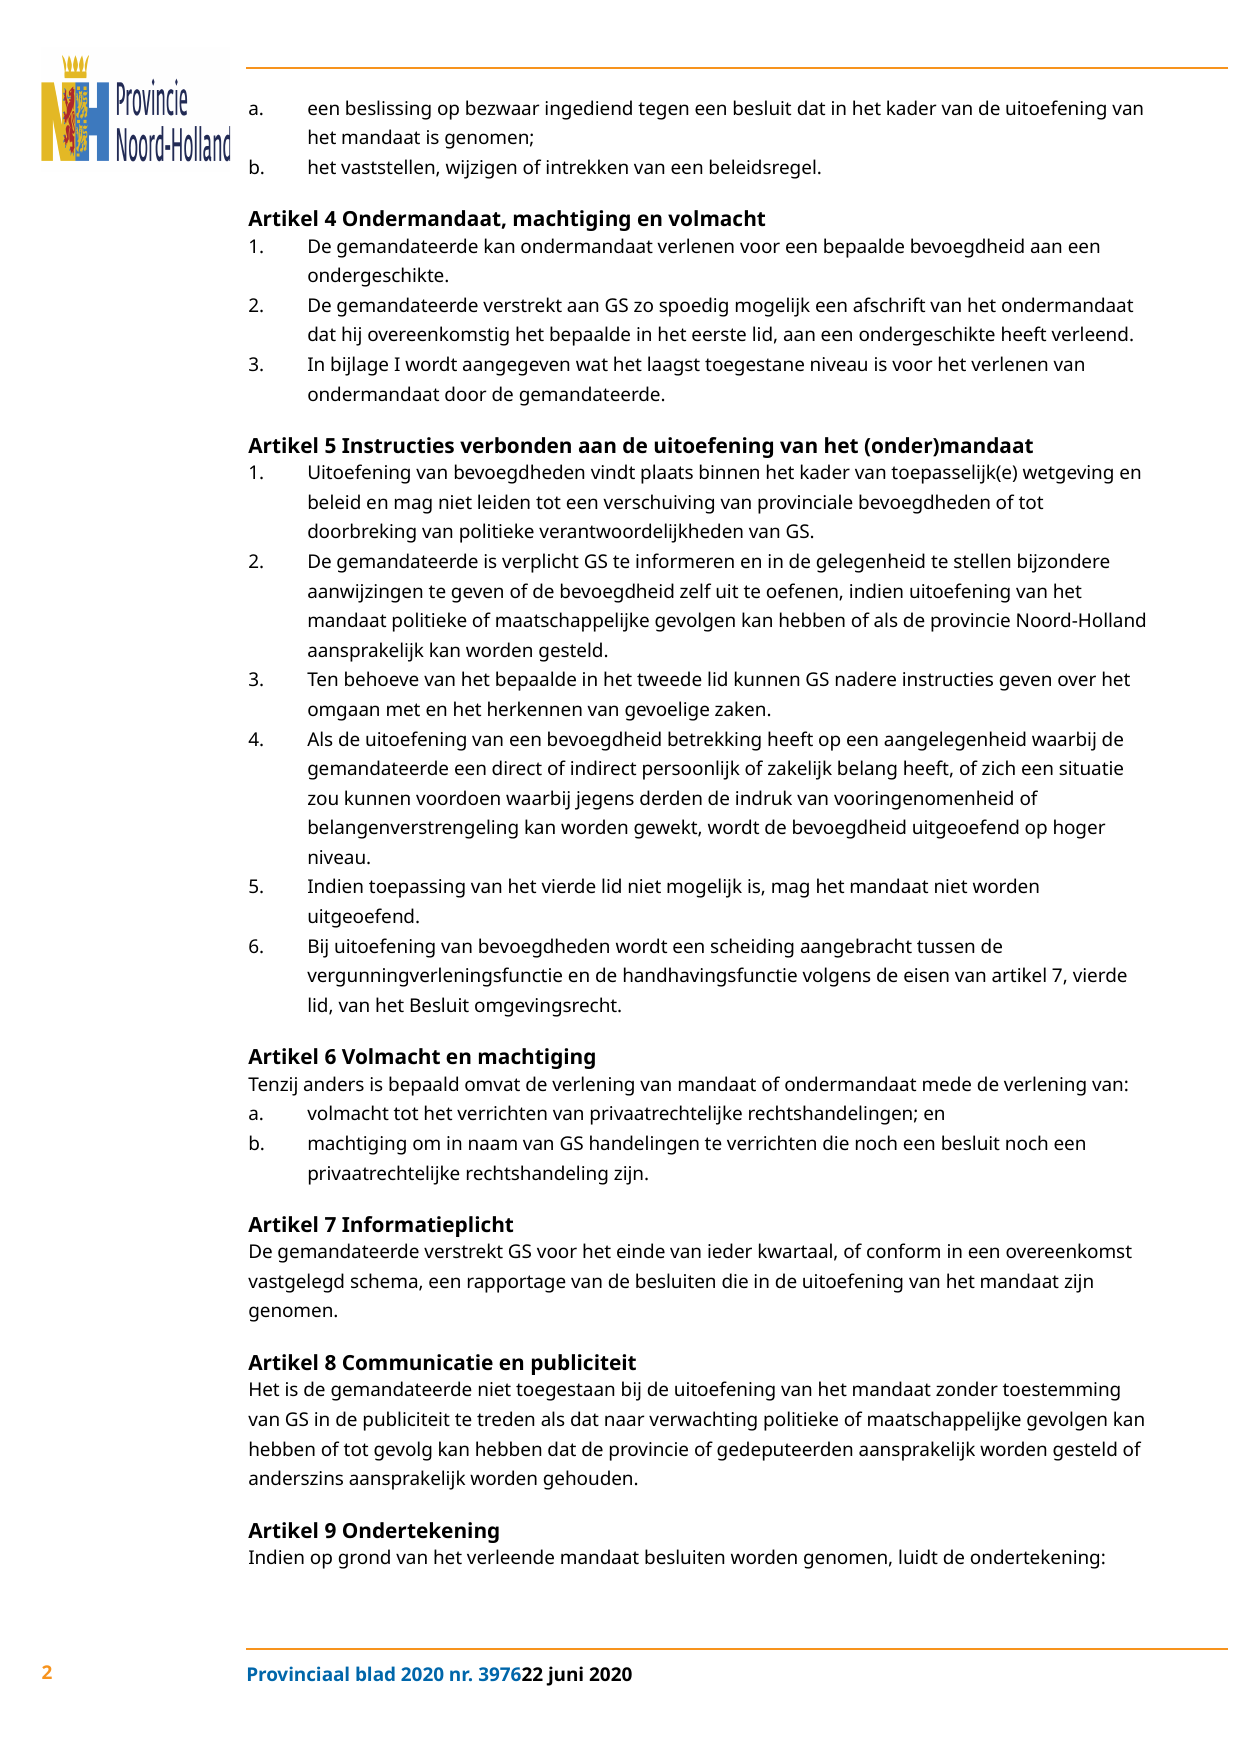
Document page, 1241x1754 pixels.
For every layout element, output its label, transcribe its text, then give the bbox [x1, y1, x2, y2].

list het vaststellen, wijzigen of intrekken van een beleidsregel. [248, 154, 1152, 180]
text Artikel 6 Volmacht en machtiging [248, 1042, 1152, 1071]
list De gemandateerde verstrekt aan GS zo spoedig mogelijk een afschrift van het ondermandaat dat hij overeenkomstig het bepaalde in het eerste lid, aan een ondergeschikte heeft verleend. [248, 292, 1152, 347]
text Het is de gemandateerde niet toegestaan bij de uitoefening van het mandaat zonder toestemming van GS in de publiciteit te treden als dat naar verwachting politieke of maatschappelijke gevolgen kan hebben of tot gevolg kan hebben dat de provincie of gedeputeerden aansprakelijk worden gesteld of anderszins aansprakelijk worden gehouden. [248, 1377, 1152, 1491]
text De gemandateerde verstrekt GS voor het einde van ieder kwartaal, of conform in een overeenkomst vastgelegd schema, een rapportage van de besluiten die in de uitoefening van het mandaat zijn genomen. [248, 1238, 1152, 1323]
list In bijlage I wordt aangegeven wat het laagst toegestane niveau is voor het verlenen van ondermandaat door de gemandateerde. [248, 351, 1152, 406]
text Artikel 5 Instructies verbonden aan de uitoefening van het (onder)mandaat [248, 431, 1152, 459]
list Als de uitoefening van een bevoegdheid betrekking heeft op een aangelegenheid waarbij de gemandateerde een direct of indirect persoonlijk of zakelijk belang heeft, of zich een situatie zou kunnen voordoen waarbij jegens derden de indruk van vooringenomenheid of belangenverstrengeling kan worden gewekt, wordt de bevoegdheid uitgeoefend op hoger niveau. [248, 726, 1152, 870]
list De gemandateerde is verplicht GS te informeren en in de gelegenheid te stellen bijzondere aanwijzingen te geven of de bevoegdheid zelf uit te oefenen, indien uitoefening van het mandaat politieke of maatschappelijke gevolgen kan hebben of als de provincie Noord-Holland aansprakelijk kan worden gesteld. [248, 548, 1152, 663]
text Artikel 8 Communicatie en publiciteit [248, 1348, 1152, 1377]
list machtiging om in naam van GS handelingen te verrichten die noch een besluit noch een privaatrechtelijke rechtshandeling zijn. [248, 1130, 1152, 1185]
text Artikel 4 Ondermandaat, machtiging en volmacht [248, 204, 1152, 233]
text Tenzij anders is bepaald omvat de verlening van mandaat of ondermandaat mede de verlening van: [248, 1071, 1152, 1097]
list Uitoefening van bevoegdheden vindt plaats binnen het kader van toepasselijk(e) wetgeving en beleid en mag niet leiden tot een verschuiving van provinciale bevoegdheden of tot doorbreking van politieke verantwoordelijkheden van GS. [248, 459, 1152, 544]
list Indien toepassing van het vierde lid niet mogelijk is, mag het mandaat niet worden uitgeoefend. [248, 874, 1152, 929]
list De gemandateerde kan ondermandaat verlenen voor een bepaalde bevoegdheid aan een ondergeschikte. [248, 233, 1152, 288]
picture [41, 47, 231, 172]
list een beslissing op bezwaar ingediend tegen een besluit dat in het kader van de uitoefening van het mandaat is genomen; [248, 95, 1152, 150]
list Bij uitoefening van bevoegdheden wordt een scheiding aangebracht tussen de vergunningverleningsfunctie en de handhavingsfunctie volgens de eisen van artikel 7, vierde lid, van het Besluit omgevingsrecht. [248, 933, 1152, 1018]
text Indien op grond van het verleende mandaat besluiten worden genomen, luidt de ondertekening: [248, 1544, 1152, 1570]
list volmacht tot het verrichten van privaatrechtelijke rechtshandelingen; en [248, 1101, 1152, 1126]
text Artikel 9 Ondertekening [248, 1516, 1152, 1544]
text Artikel 7 Informatieplicht [248, 1210, 1152, 1238]
list Ten behoeve van het bepaalde in het tweede lid kunnen GS nadere instructies geven over het omgaan met en het herkennen van gevoelige zaken. [248, 667, 1152, 722]
